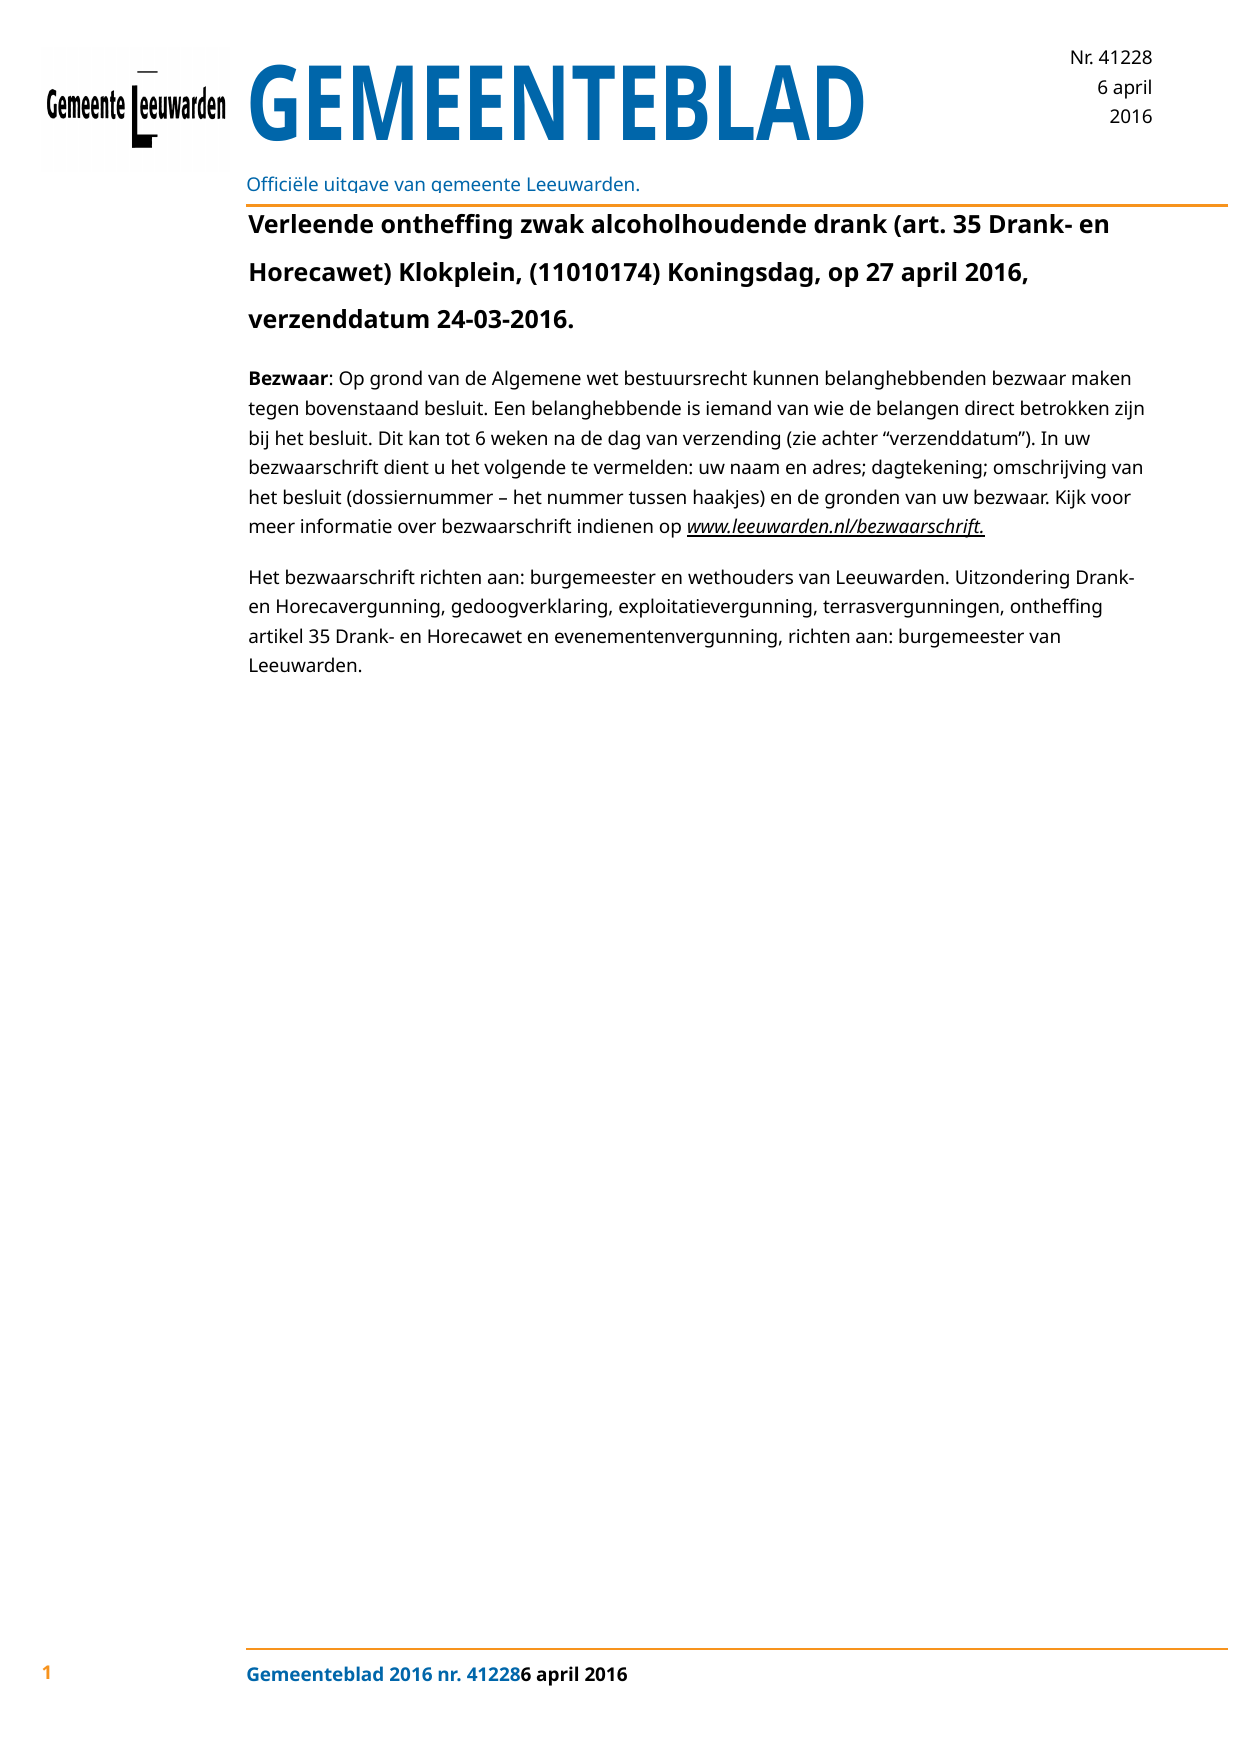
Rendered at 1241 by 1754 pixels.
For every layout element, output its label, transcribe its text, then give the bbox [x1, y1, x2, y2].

text Bezwaar: Op grond van de Algemene wet bestuursrecht kunnen belanghebbenden bezwaar maken tegen bovenstaand besluit. Een belanghebbende is iemand van wie de belangen direct betrokken zijn bij het besluit. Dit kan tot 6 weken na de dag van verzending (zie achter “verzenddatum”). In uw bezwaarschrift dient u het volgende te vermelden: uw naam en adres; dagtekening; omschrijving van het besluit (dossiernummer – het nummer tussen haakjes) en de gronden van uw bezwaar. Kijk voor meer informatie over bezwaarschrift indienen op www.leeuwarden.nl/bezwaarschrift. [248, 366, 1152, 539]
text Het bezwaarschrift richten aan: burgemeester en wethouders van Leeuwarden. Uitzondering Drank- en Horecavergunning, gedoogverklaring, exploitatievergunning, terrasvergunningen, ontheffing artikel 35 Drank- en Horecawet en evenementenvergunning, richten aan: burgemeester van Leeuwarden. [248, 564, 1152, 678]
picture [41, 47, 231, 172]
text Verleende ontheffing zwak alcoholhoudende drank (art. 35 Drank- en Horecawet) Klokplein, (11010174) Koningsdag, op 27 april 2016, verzenddatum 24-03-2016. [248, 207, 1152, 336]
